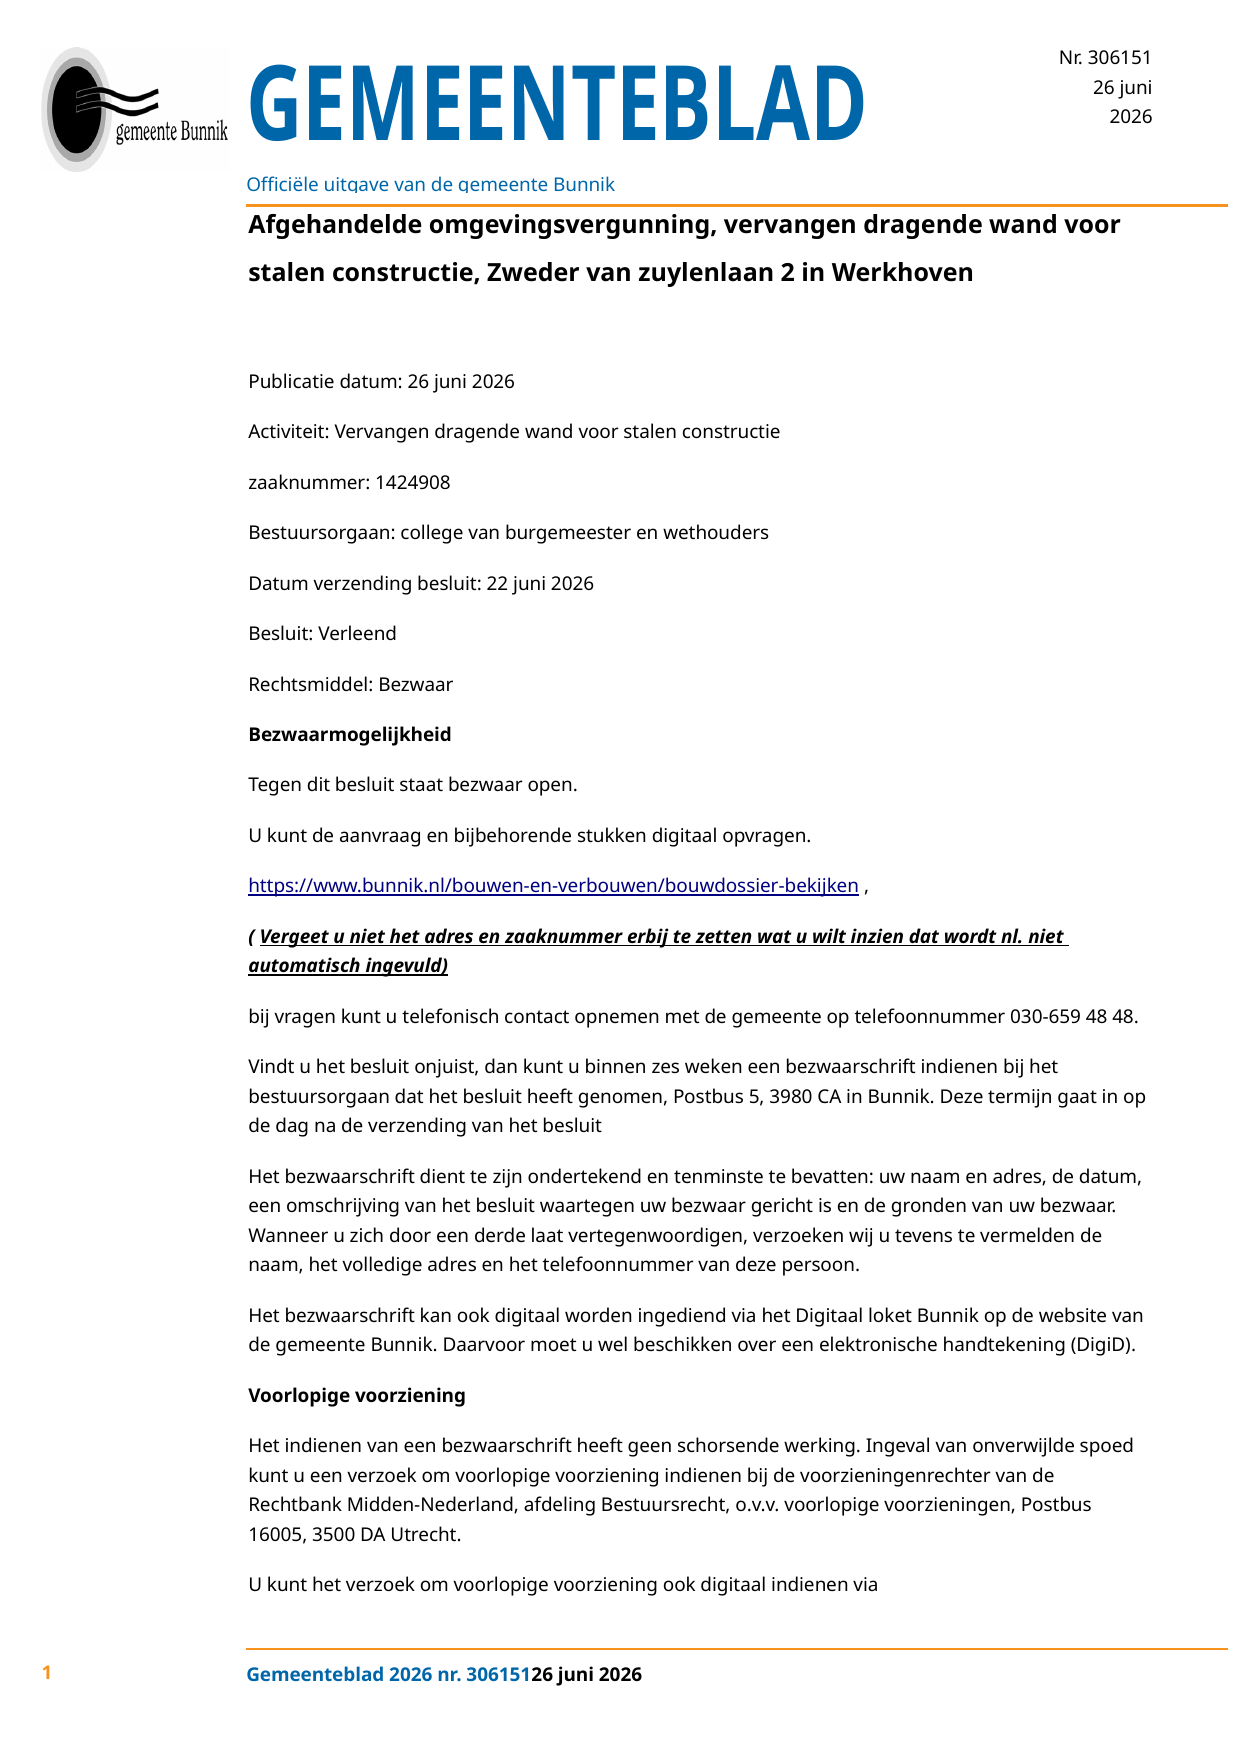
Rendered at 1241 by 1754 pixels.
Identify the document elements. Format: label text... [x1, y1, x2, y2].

text Het indienen van een bezwaarschrift heeft geen schorsende werking. Ingeval van onverwijlde spoed kunt u een verzoek om voorlopige voorziening indienen bij de voorzieningenrechter van de Rechtbank Midden-Nederland, afdeling Bestuursrecht, o.v.v. voorlopige voorzieningen, Postbus 16005, 3500 DA Utrecht. [248, 1432, 1152, 1547]
text bij vragen kunt u telefonisch contact opnemen met de gemeente op telefoonnummer 030-659 48 48. [248, 1003, 1152, 1029]
text zaaknummer: 1424908 [248, 469, 1152, 495]
text https://www.bunnik.nl/bouwen-en-verbouwen/bouwdossier-bekijken , [248, 872, 1152, 898]
text Het bezwaarschrift kan ook digitaal worden ingediend via het Digitaal loket Bunnik op de website van de gemeente Bunnik. Daarvoor moet u wel beschikken over een elektronische handtekening (DigiD). [248, 1302, 1152, 1357]
text Rechtsmiddel: Bezwaar [248, 671, 1152, 697]
text Besluit: Verleend [248, 620, 1152, 646]
text Voorlopige voorziening [248, 1382, 1152, 1408]
text U kunt de aanvraag en bijbehorende stukken digitaal opvragen. [248, 822, 1152, 848]
text Het bezwaarschrift dient te zijn ondertekend en tenminste te bevatten: uw naam en adres, de datum, een omschrijving van het besluit waartegen uw bezwaar gericht is en de gronden van uw bezwaar. Wanneer u zich door een derde laat vertegenwoordigen, verzoeken wij u tevens te vermelden de naam, het volledige adres en het telefoonnummer van deze persoon. [248, 1163, 1152, 1277]
text Datum verzending besluit: 22 juni 2026 [248, 570, 1152, 596]
text ( Vergeet u niet het adres en zaaknummer erbij te zetten wat u wilt inzien dat wordt nl. niet automatisch ingevuld) [248, 923, 1152, 978]
text Bezwaarmogelijkheid [248, 721, 1152, 747]
text Activiteit: Vervangen dragende wand voor stalen constructie [248, 419, 1152, 444]
text Bestuursorgaan: college van burgemeester en wethouders [248, 519, 1152, 545]
text Publicatie datum: 26 juni 2026 [248, 368, 1152, 394]
picture [41, 47, 231, 172]
text U kunt het verzoek om voorlopige voorziening ook digitaal indienen via [248, 1572, 1152, 1597]
text Vindt u het besluit onjuist, dan kunt u binnen zes weken een bezwaarschrift indienen bij het bestuursorgaan dat het besluit heeft genomen, Postbus 5, 3980 CA in Bunnik. Deze termijn gaat in op de dag na de verzending van het besluit [248, 1053, 1152, 1138]
text Tegen dit besluit staat bezwaar open. [248, 772, 1152, 797]
text Afgehandelde omgevingsvergunning, vervangen dragende wand voor stalen constructie, Zweder van zuylenlaan 2 in Werkhoven [248, 207, 1152, 288]
